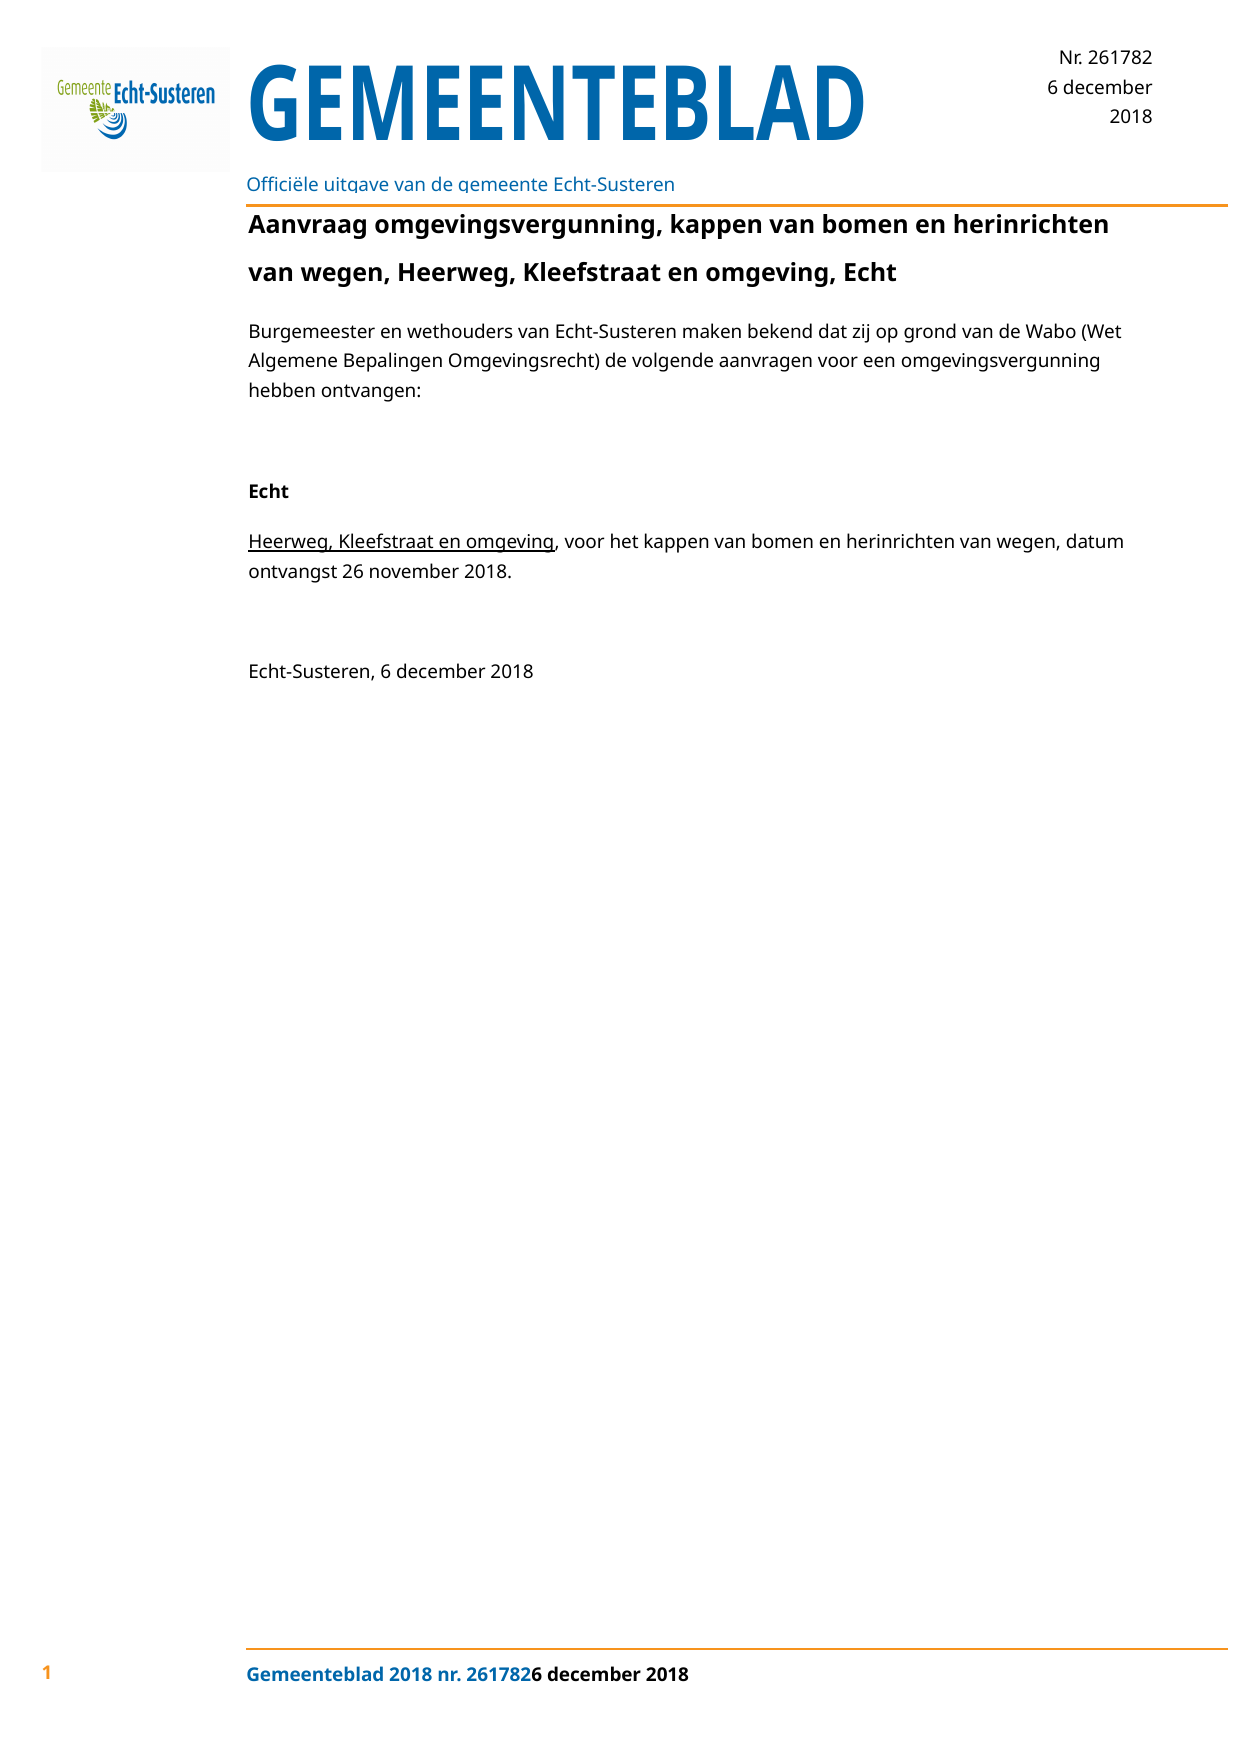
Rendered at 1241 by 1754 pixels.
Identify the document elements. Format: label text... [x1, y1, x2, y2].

text Echt-Susteren, 6 december 2018 [248, 659, 1152, 684]
picture [41, 47, 231, 172]
text Echt [248, 478, 1152, 504]
text Aanvraag omgevingsvergunning, kappen van bomen en herinrichten van wegen, Heerweg, Kleefstraat en omgeving, Echt [248, 207, 1152, 288]
text Heerweg, Kleefstraat en omgeving, voor het kappen van bomen en herinrichten van wegen, datum ontvangst 26 november 2018. [248, 528, 1152, 584]
text Burgemeester en wethouders van Echt-Susteren maken bekend dat zij op grond van de Wabo (Wet Algemene Bepalingen Omgevingsrecht) de volgende aanvragen voor een omgevingsvergunning hebben ontvangen: [248, 318, 1152, 403]
